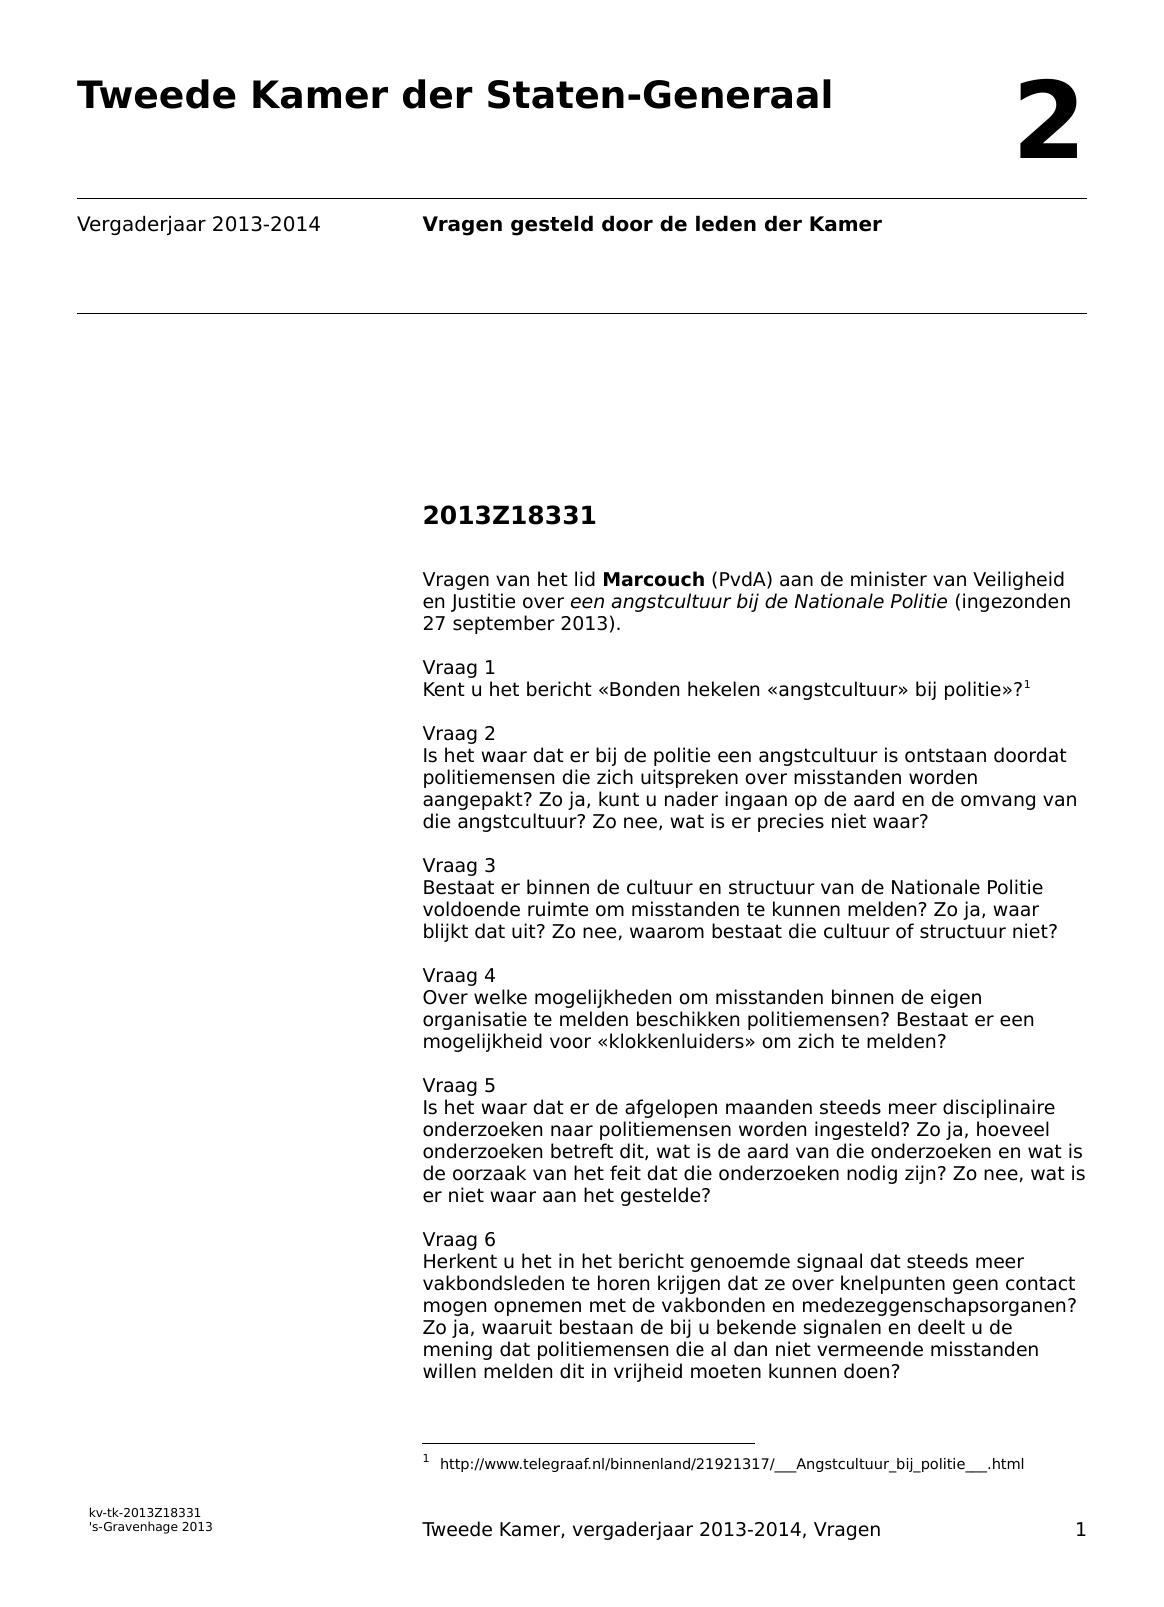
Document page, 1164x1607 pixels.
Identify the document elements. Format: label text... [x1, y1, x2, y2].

text Herkent u het in het bericht genoemde signaal dat steeds meer vakbondsleden te horen krijgen dat ze over knelpunten geen contact mogen opnemen met de vakbonden en medezeggenschapsorganen? Zo ja, waaruit bestaan de bij u bekende signalen en deelt u de mening dat politiemensen die al dan niet vermeende misstanden willen melden dit in vrijheid moeten kunnen doen? [422, 1251, 1087, 1383]
text Vraag 5 [422, 1075, 1087, 1097]
text Vraag 6 [422, 1229, 1087, 1251]
text 2013Z18331 [422, 501, 1087, 531]
table_cell Vragen gesteld door de leden der Kamer [422, 199, 1087, 313]
text kv-tk-2013Z18331 [88, 1506, 323, 1520]
text Vragen van het lid Marcouch (PvdA) aan de minister van Veiligheid en Justitie over een angstcultuur bij de Nationale Politie (ingezonden 27 september 2013). [422, 569, 1087, 635]
text Vraag 4 [422, 965, 1087, 987]
text Over welke mogelijkheden om misstanden binnen de eigen organisatie te melden beschikken politiemensen? Bestaat er een mogelijkheid voor «klokkenluiders» om zich te melden? [422, 987, 1087, 1053]
text http://www.telegraaf.nl/binnenland/21921317/___Angstcultuur_bij_politie___.html [422, 1452, 1087, 1474]
text Kent u het bericht «Bonden hekelen «angstcultuur» bij politie»? [422, 679, 1087, 701]
table_header Tweede Kamer der Staten-Generaal [77, 59, 886, 198]
text Bestaat er binnen de cultuur en structuur van de Nationale Politie voldoende ruimte om misstanden te kunnen melden? Zo ja, waar blijkt dat uit? Zo nee, waarom bestaat die cultuur of structuur niet? [422, 877, 1087, 943]
text 's-Gravenhage 2013 [88, 1520, 323, 1534]
text Vraag 3 [422, 855, 1087, 877]
text Is het waar dat er bij de politie een angstcultuur is ontstaan doordat politiemensen die zich uitspreken over misstanden worden aangepakt? Zo ja, kunt u nader ingaan op de aard en de omvang van die angstcultuur? Zo nee, wat is er precies niet waar? [422, 745, 1087, 833]
table_cell Vergaderjaar 2013-2014 [77, 199, 422, 313]
table_header 2 [886, 59, 1087, 198]
text Is het waar dat er de afgelopen maanden steeds meer disciplinaire onderzoeken naar politiemensen worden ingesteld? Zo ja, hoeveel onderzoeken betreft dit, wat is de aard van die onderzoeken en wat is de oorzaak van het feit dat die onderzoeken nodig zijn? Zo nee, wat is er niet waar aan het gestelde? [422, 1097, 1087, 1207]
text Vraag 1 [422, 657, 1087, 679]
text Vraag 2 [422, 723, 1087, 745]
